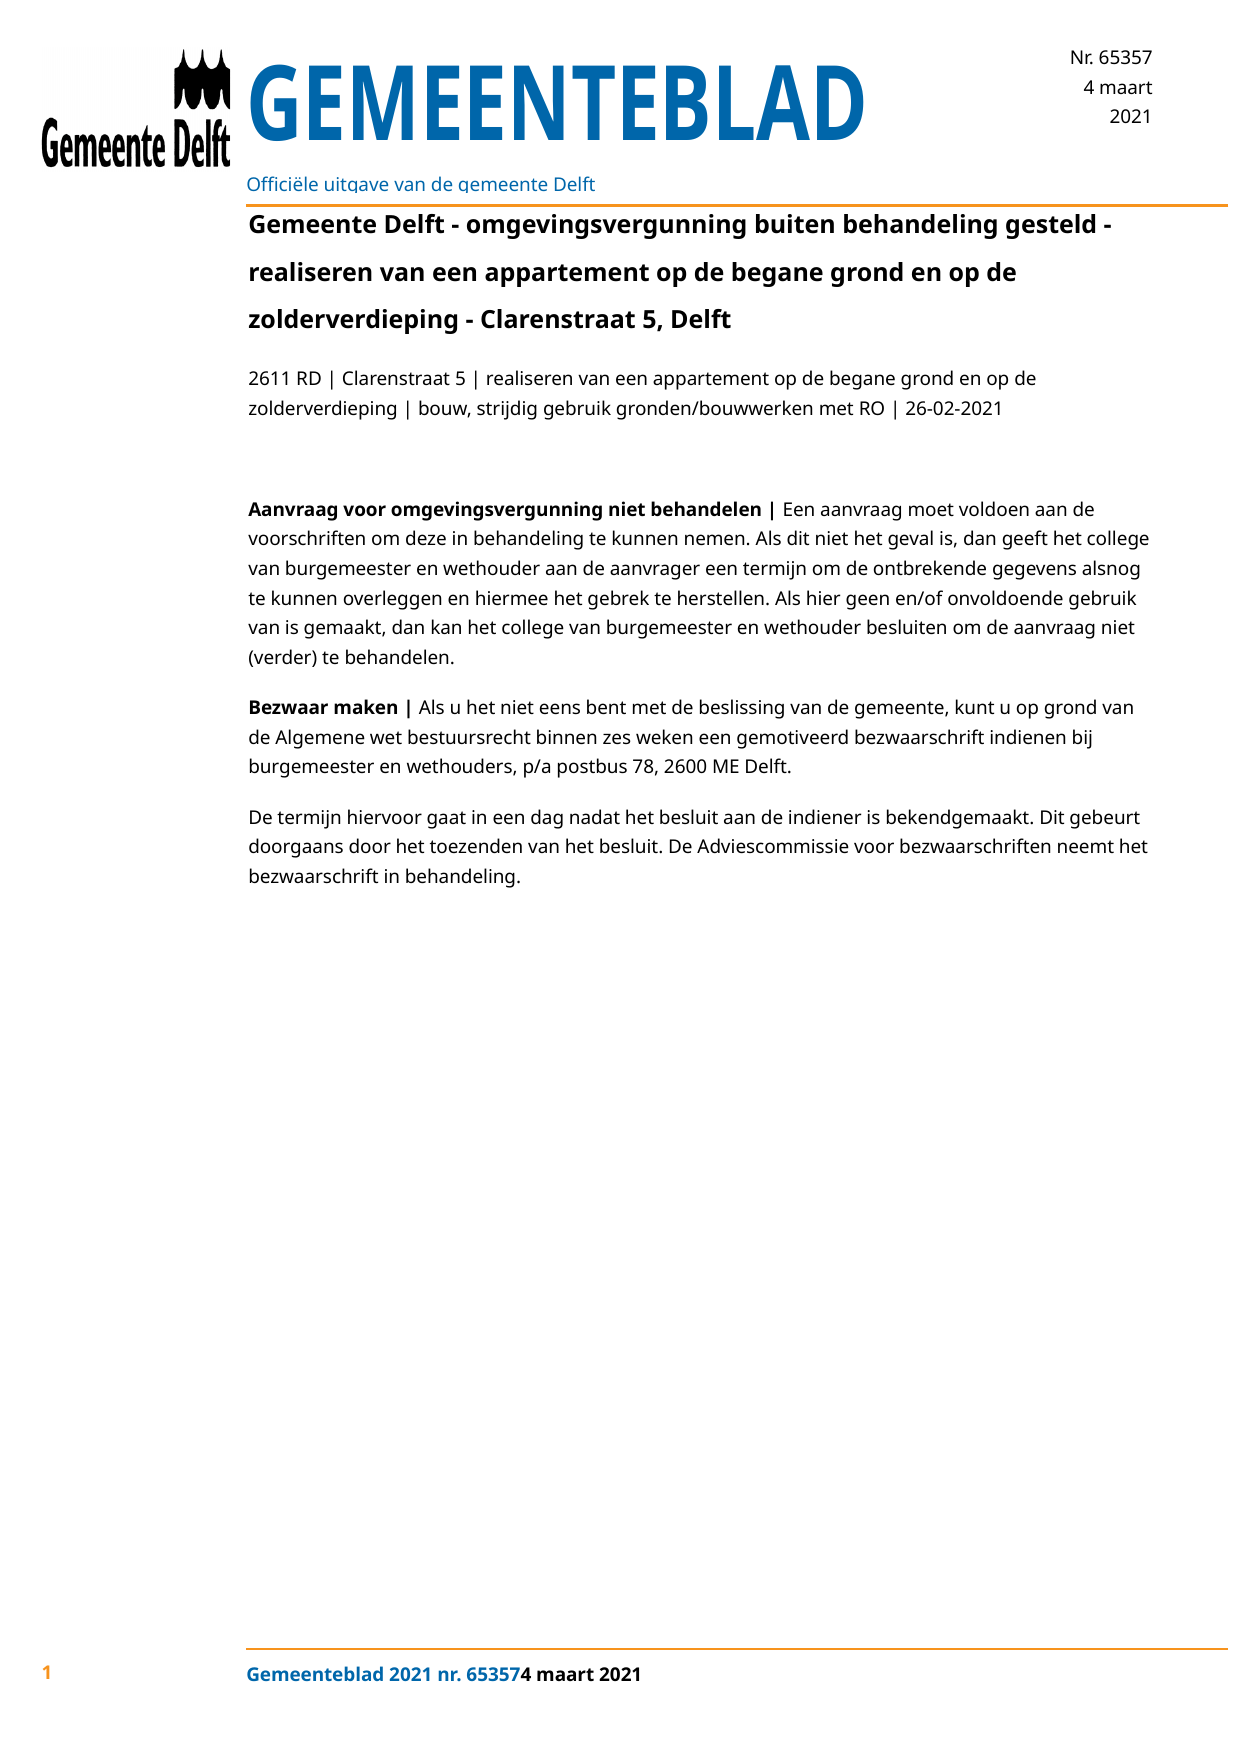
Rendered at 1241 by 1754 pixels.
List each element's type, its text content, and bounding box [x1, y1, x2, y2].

text 2611 RD | Clarenstraat 5 | realiseren van een appartement op de begane grond en op de zolderverdieping | bouw, strijdig gebruik gronden/bouwwerken met RO | 26-02-2021 [248, 366, 1152, 421]
text De termijn hiervoor gaat in een dag nadat het besluit aan de indiener is bekendgemaakt. Dit gebeurt doorgaans door het toezenden van het besluit. De Adviescommissie voor bezwaarschriften neemt het bezwaarschrift in behandeling. [248, 804, 1152, 889]
text Aanvraag voor omgevingsvergunning niet behandelen | Een aanvraag moet voldoen aan de voorschriften om deze in behandeling te kunnen nemen. Als dit niet het geval is, dan geeft het college van burgemeester en wethouder aan de aanvrager een termijn om de ontbrekende gegevens alsnog te kunnen overleggen en hiermee het gebrek te herstellen. Als hier geen en/of onvoldoende gebruik van is gemaakt, dan kan het college van burgemeester en wethouder besluiten om de aanvraag niet (verder) te behandelen. [248, 496, 1152, 669]
text Gemeente Delft - omgevingsvergunning buiten behandeling gesteld - realiseren van een appartement op de begane grond en op de zolderverdieping - Clarenstraat 5, Delft [248, 207, 1152, 336]
text Bezwaar maken | Als u het niet eens bent met de beslissing van de gemeente, kunt u op grond van de Algemene wet bestuursrecht binnen zes weken een gemotiveerd bezwaarschrift indienen bij burgemeester en wethouders, p/a postbus 78, 2600 ME Delft. [248, 694, 1152, 779]
picture [41, 47, 231, 172]
